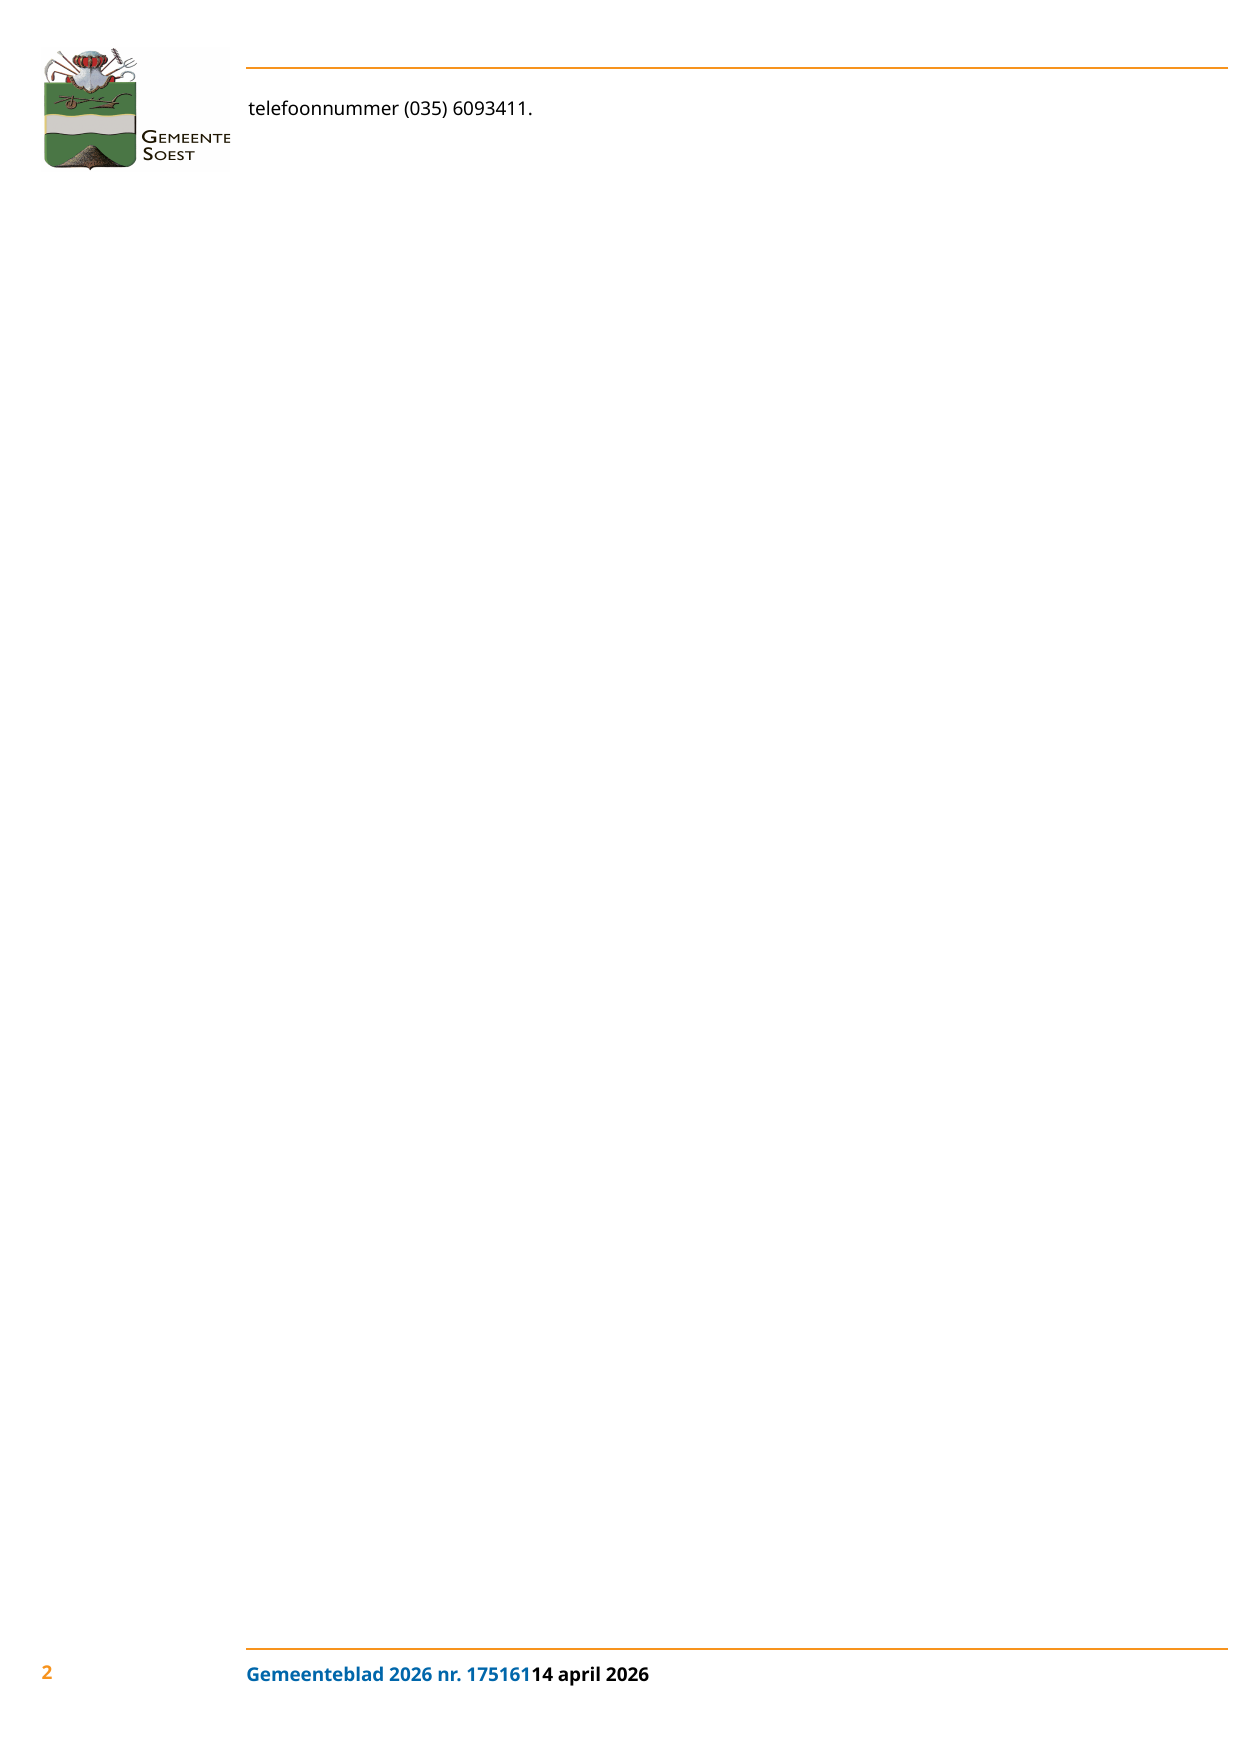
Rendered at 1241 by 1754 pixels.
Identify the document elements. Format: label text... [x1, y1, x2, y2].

text telefoonnummer (035) 6093411. [248, 95, 1152, 121]
picture [41, 47, 231, 172]
